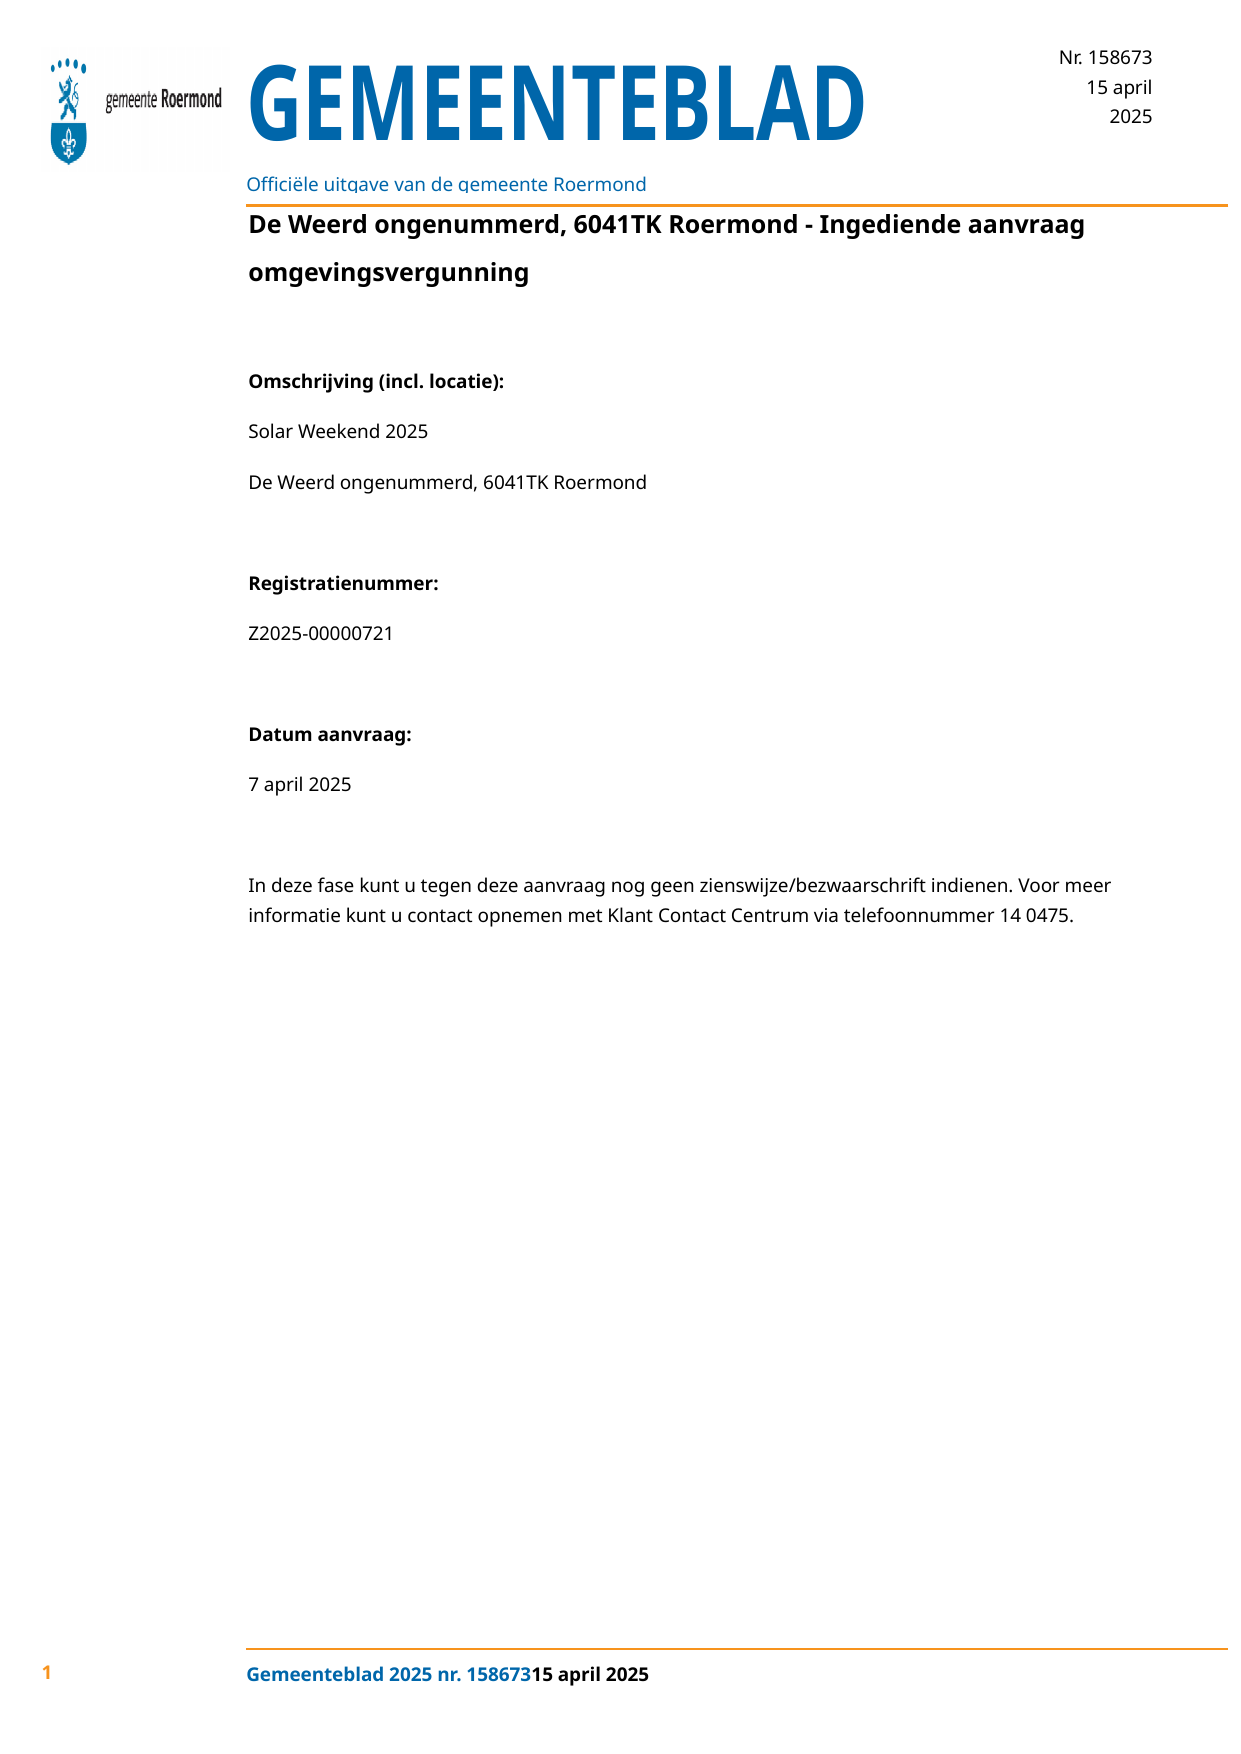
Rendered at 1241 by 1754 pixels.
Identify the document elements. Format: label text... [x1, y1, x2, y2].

text De Weerd ongenummerd, 6041TK Roermond - Ingediende aanvraag omgevingsvergunning [248, 207, 1152, 288]
text Solar Weekend 2025 [248, 419, 1152, 444]
text Datum aanvraag: [248, 721, 1152, 747]
text Omschrijving (incl. locatie): [248, 368, 1152, 394]
text In deze fase kunt u tegen deze aanvraag nog geen zienswijze/bezwaarschrift indienen. Voor meer informatie kunt u contact opnemen met Klant Contact Centrum via telefoonnummer 14 0475. [248, 872, 1152, 928]
text 7 april 2025 [248, 772, 1152, 797]
picture [41, 47, 231, 172]
text Z2025-00000721 [248, 620, 1152, 646]
text Registratienummer: [248, 570, 1152, 596]
text De Weerd ongenummerd, 6041TK Roermond [248, 469, 1152, 495]
